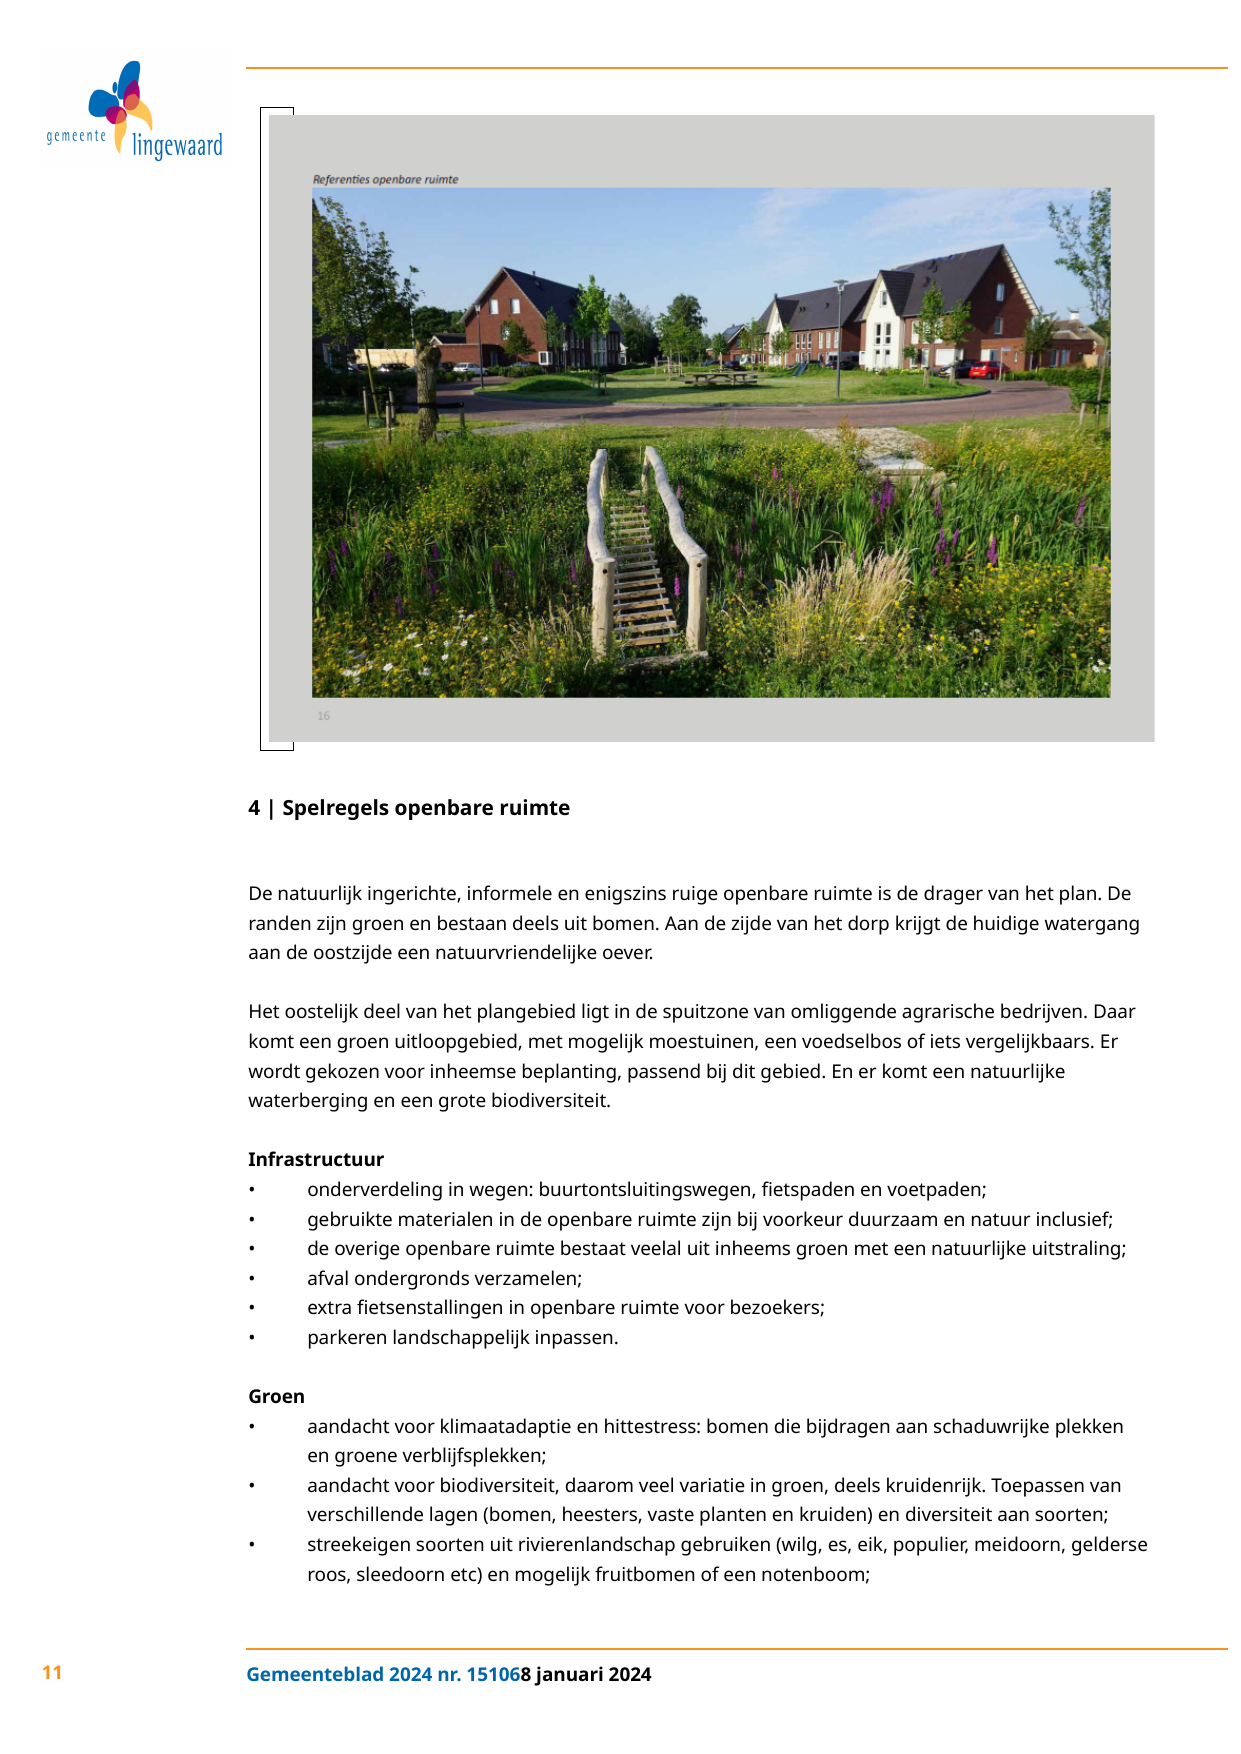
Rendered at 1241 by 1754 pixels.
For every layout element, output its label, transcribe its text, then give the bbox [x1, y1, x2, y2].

list streekeigen soorten uit rivierenlandschap gebruiken (wilg, es, eik, populier, meidoorn, gelderse roos, sleedoorn etc) en mogelijk fruitbomen of een notenboom; [248, 1531, 1152, 1586]
list aandacht voor klimaatadaptie en hittestress: bomen die bijdragen aan schaduwrijke plekken en groene verblijfsplekken; [248, 1413, 1152, 1468]
text 4 | Spelregels openbare ruimte [248, 793, 1152, 821]
list onderverdeling in wegen: buurtontsluitingswegen, fietspaden en voetpaden; [248, 1176, 1152, 1202]
list parkeren landschappelijk inpassen. [248, 1324, 1152, 1350]
list afval ondergronds verzamelen; [248, 1265, 1152, 1291]
list extra fietsenstallingen in openbare ruimte voor bezoekers; [248, 1294, 1152, 1320]
text Groen [248, 1383, 1152, 1409]
picture [268, 115, 1155, 742]
list de overige openbare ruimte bestaat veelal uit inheems groen met een natuurlijke uitstraling; [248, 1235, 1152, 1261]
text Het oostelijk deel van het plangebied ligt in de spuitzone van omliggende agrarische bedrijven. Daar komt een groen uitloopgebied, met mogelijk moestuinen, een voedselbos of iets vergelijkbaars. Er wordt gekozen voor inheemse beplanting, passend bij dit gebied. En er komt een natuurlijke waterberging en een grote biodiversiteit. [248, 999, 1152, 1113]
text Infrastructuur [248, 1147, 1152, 1172]
picture [41, 47, 231, 172]
list aandacht voor biodiversiteit, daarom veel variatie in groen, deels kruidenrijk. Toepassen van verschillende lagen (bomen, heesters, vaste planten en kruiden) en diversiteit aan soorten; [248, 1472, 1152, 1527]
list gebruikte materialen in de openbare ruimte zijn bij voorkeur duurzaam en natuur inclusief; [248, 1206, 1152, 1231]
text De natuurlijk ingerichte, informele en enigszins ruige openbare ruimte is de drager van het plan. De randen zijn groen en bestaan deels uit bomen. Aan de zijde van het dorp krijgt de huidige watergang aan de oostzijde een natuurvriendelijke oever. [248, 880, 1152, 965]
